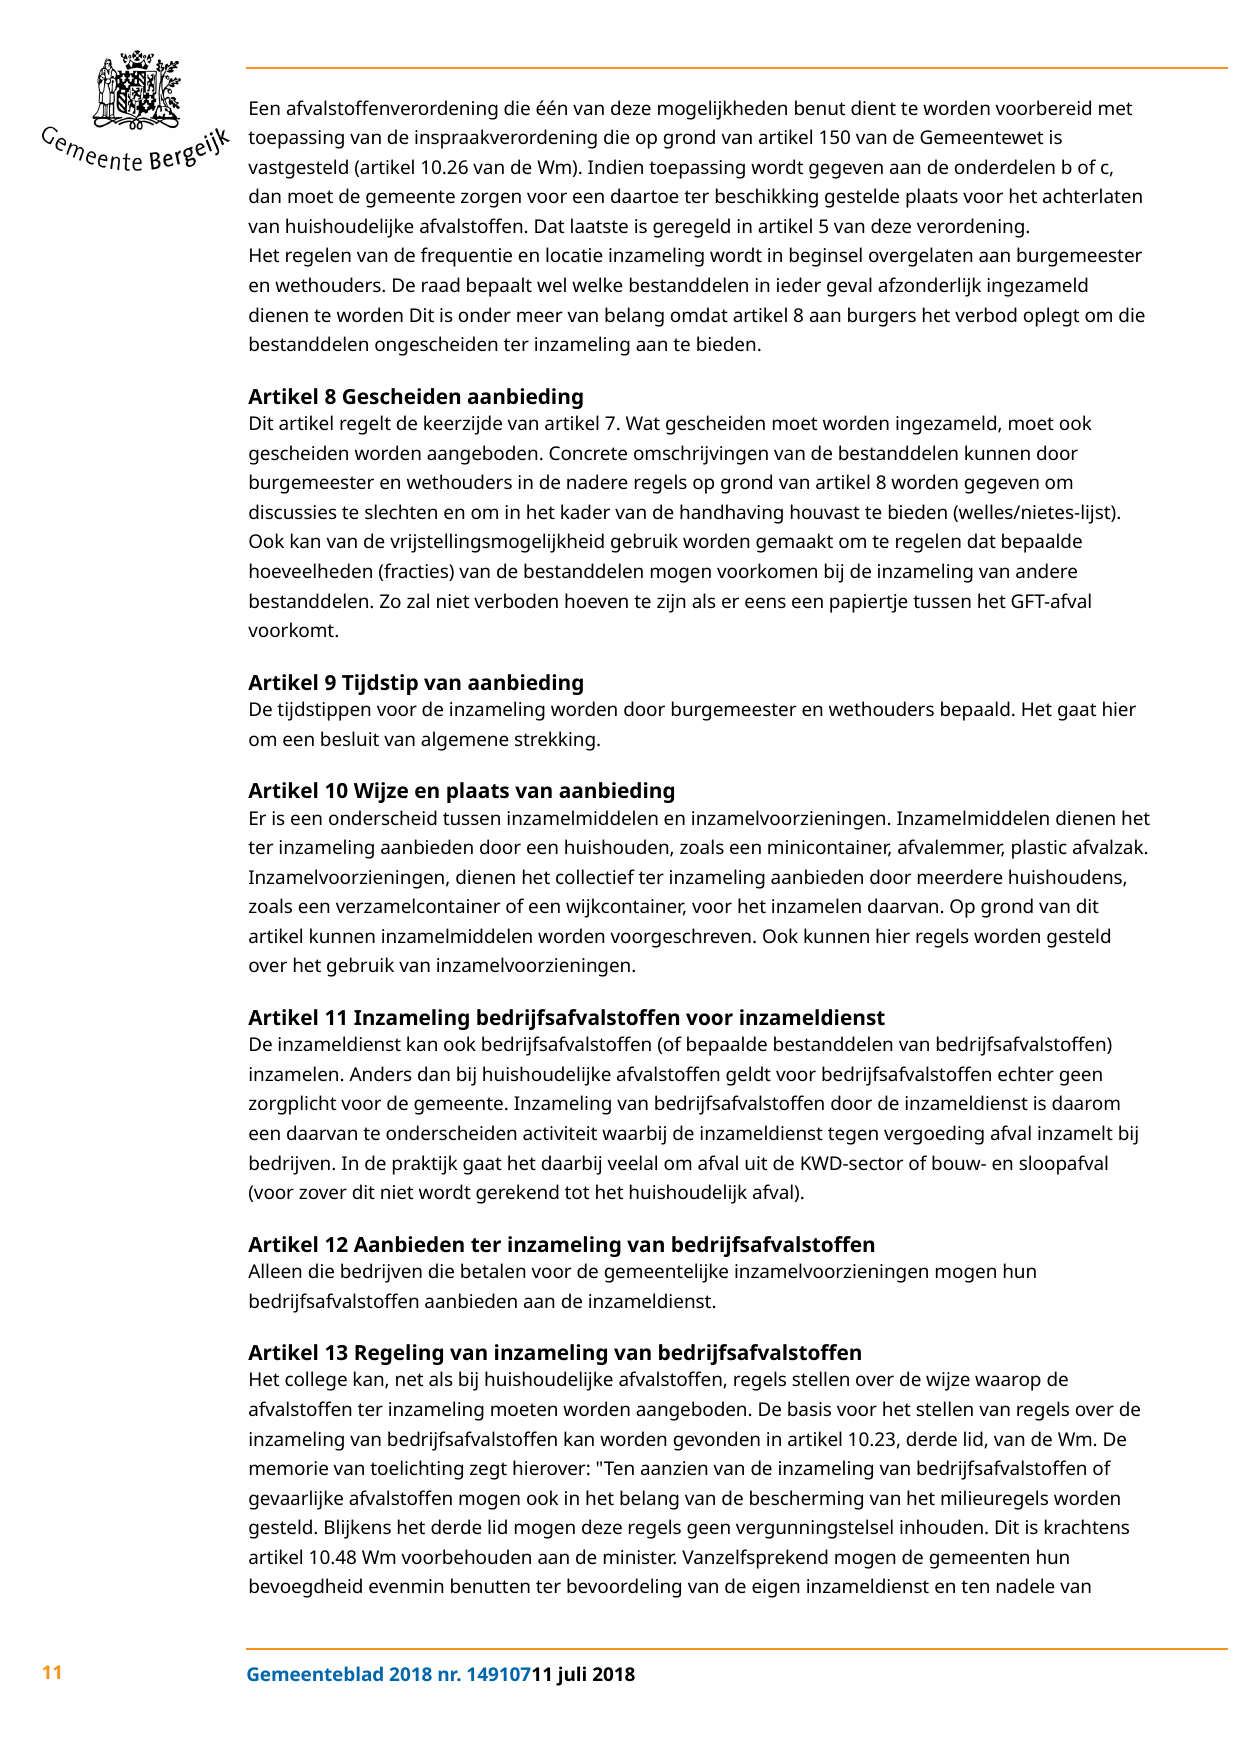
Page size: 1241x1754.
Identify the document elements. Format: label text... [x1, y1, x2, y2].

text Een afvalstoffenverordening die één van deze mogelijkheden benut dient te worden voorbereid met toepassing van de inspraakverordening die op grond van artikel 150 van de Gemeentewet is vastgesteld (artikel 10.26 van de Wm). Indien toepassing wordt gegeven aan de onderdelen b of c, dan moet de gemeente zorgen voor een daartoe ter beschikking gestelde plaats voor het achterlaten van huishoudelijke afvalstoffen. Dat laatste is geregeld in artikel 5 van deze verordening. [248, 95, 1152, 239]
text Artikel 11 Inzameling bedrijfsafvalstoffen voor inzameldienst [248, 1003, 1152, 1031]
text De tijdstippen voor de inzameling worden door burgemeester en wethouders bepaald. Het gaat hier om een besluit van algemene strekking. [248, 696, 1152, 752]
text Alleen die bedrijven die betalen voor de gemeentelijke inzamelvoorzieningen mogen hun bedrijfsafvalstoffen aanbieden aan de inzameldienst. [248, 1258, 1152, 1313]
text Artikel 13 Regeling van inzameling van bedrijfsafvalstoffen [248, 1338, 1152, 1367]
text Het regelen van de frequentie en locatie inzameling wordt in beginsel overgelaten aan burgemeester en wethouders. De raad bepaalt wel welke bestanddelen in ieder geval afzonderlijk ingezameld dienen te worden Dit is onder meer van belang omdat artikel 8 aan burgers het verbod oplegt om die bestanddelen ongescheiden ter inzameling aan te bieden. [248, 243, 1152, 357]
text Er is een onderscheid tussen inzamelmiddelen en inzamelvoorzieningen. Inzamelmiddelen dienen het ter inzameling aanbieden door een huishouden, zoals een minicontainer, afvalemmer, plastic afvalzak. Inzamelvoorzieningen, dienen het collectief ter inzameling aanbieden door meerdere huishoudens, zoals een verzamelcontainer of een wijkcontainer, voor het inzamelen daarvan. Op grond van dit artikel kunnen inzamelmiddelen worden voorgeschreven. Ook kunnen hier regels worden gesteld over het gebruik van inzamelvoorzieningen. [248, 805, 1152, 978]
text Artikel 10 Wijze en plaats van aanbieding [248, 776, 1152, 805]
text Het college kan, net als bij huishoudelijke afvalstoffen, regels stellen over de wijze waarop de afvalstoffen ter inzameling moeten worden aangeboden. De basis voor het stellen van regels over de inzameling van bedrijfsafvalstoffen kan worden gevonden in artikel 10.23, derde lid, van de Wm. De memorie van toelichting zegt hierover: "Ten aanzien van de inzameling van bedrijfsafvalstoffen of gevaarlijke afvalstoffen mogen ook in het belang van de bescherming van het milieuregels worden gesteld. Blijkens het derde lid mogen deze regels geen vergunningstelsel inhouden. Dit is krachtens artikel 10.48 Wm voorbehouden aan de minister. Vanzelfsprekend mogen de gemeenten hun bevoegdheid evenmin benutten ter bevoordeling van de eigen inzameldienst en ten nadele van [248, 1367, 1152, 1599]
text Artikel 8 Gescheiden aanbieding [248, 382, 1152, 410]
text Artikel 12 Aanbieden ter inzameling van bedrijfsafvalstoffen [248, 1230, 1152, 1258]
text Dit artikel regelt de keerzijde van artikel 7. Wat gescheiden moet worden ingezameld, moet ook gescheiden worden aangeboden. Concrete omschrijvingen van de bestanddelen kunnen door burgemeester en wethouders in de nadere regels op grond van artikel 8 worden gegeven om discussies te slechten en om in het kader van de handhaving houvast te bieden (welles/nietes-lijst). Ook kan van de vrijstellingsmogelijkheid gebruik worden gemaakt om te regelen dat bepaalde hoeveelheden (fracties) van de bestanddelen mogen voorkomen bij de inzameling van andere bestanddelen. Zo zal niet verboden hoeven te zijn als er eens een papiertje tussen het GFT-afval voorkomt. [248, 410, 1152, 643]
picture [41, 47, 231, 172]
text Artikel 9 Tijdstip van aanbieding [248, 668, 1152, 696]
text De inzameldienst kan ook bedrijfsafvalstoffen (of bepaalde bestanddelen van bedrijfsafvalstoffen) inzamelen. Anders dan bij huishoudelijke afvalstoffen geldt voor bedrijfsafvalstoffen echter geen zorgplicht voor de gemeente. Inzameling van bedrijfsafvalstoffen door de inzameldienst is daarom een daarvan te onderscheiden activiteit waarbij de inzameldienst tegen vergoeding afval inzamelt bij bedrijven. In de praktijk gaat het daarbij veelal om afval uit de KWD-sector of bouw- en sloopafval (voor zover dit niet wordt gerekend tot het huishoudelijk afval). [248, 1031, 1152, 1205]
